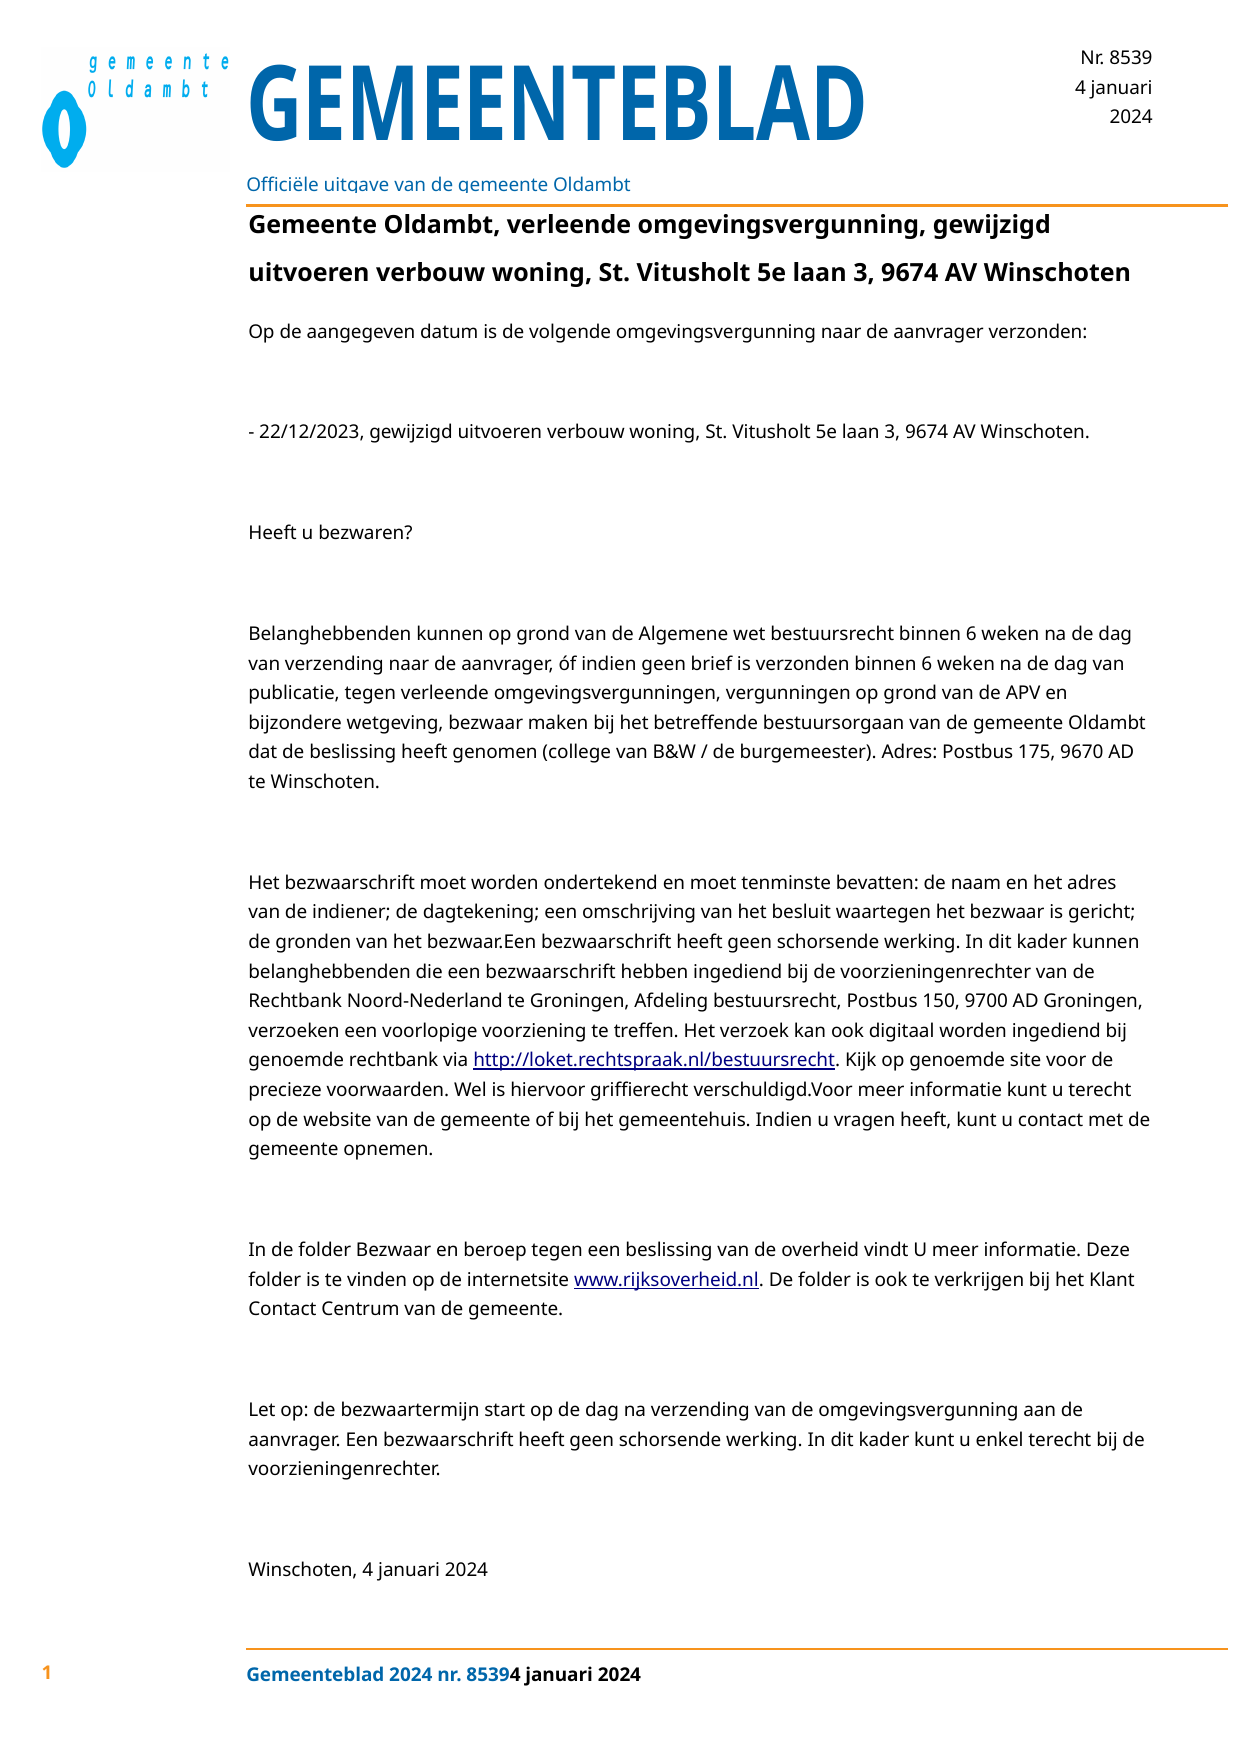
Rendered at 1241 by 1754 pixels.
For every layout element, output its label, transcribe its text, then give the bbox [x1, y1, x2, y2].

picture [41, 47, 231, 172]
text Winschoten, 4 januari 2024 [248, 1556, 1152, 1582]
text Op de aangegeven datum is de volgende omgevingsvergunning naar de aanvrager verzonden: [248, 318, 1152, 344]
text Het bezwaarschrift moet worden ondertekend en moet tenminste bevatten: de naam en het adres van de indiener; de dagtekening; een omschrijving van het besluit waartegen het bezwaar is gericht; de gronden van het bezwaar.Een bezwaarschrift heeft geen schorsende werking. In dit kader kunnen belanghebbenden die een bezwaarschrift hebben ingediend bij de voorzieningenrechter van de Rechtbank Noord-Nederland te Groningen, Afdeling bestuursrecht, Postbus 150, 9700 AD Groningen, verzoeken een voorlopige voorziening te treffen. Het verzoek kan ook digitaal worden ingediend bij genoemde rechtbank via http://loket.rechtspraak.nl/bestuursrecht. Kijk op genoemde site voor de precieze voorwaarden. Wel is hiervoor griffierecht verschuldigd.Voor meer informatie kunt u terecht op de website van de gemeente of bij het gemeentehuis. Indien u vragen heeft, kunt u contact met de gemeente opnemen. [248, 869, 1152, 1161]
text Let op: de bezwaartermijn start op de dag na verzending van de omgevingsvergunning aan de aanvrager. Een bezwaarschrift heeft geen schorsende werking. In dit kader kunt u enkel terecht bij de voorzieningenrechter. [248, 1396, 1152, 1481]
text In de folder Bezwaar en beroep tegen een beslissing van de overheid vindt U meer informatie. Deze folder is te vinden op de internetsite www.rijksoverheid.nl. De folder is ook te verkrijgen bij het Klant Contact Centrum van de gemeente. [248, 1236, 1152, 1321]
text Heeft u bezwaren? [248, 519, 1152, 545]
text Belanghebbenden kunnen op grond van de Algemene wet bestuursrecht binnen 6 weken na de dag van verzending naar de aanvrager, óf indien geen brief is verzonden binnen 6 weken na de dag van publicatie, tegen verleende omgevingsvergunningen, vergunningen op grond van de APV en bijzondere wetgeving, bezwaar maken bij het betreffende bestuursorgaan van de gemeente Oldambt dat de beslissing heeft genomen (college van B&W / de burgemeester). Adres: Postbus 175, 9670 AD te Winschoten. [248, 620, 1152, 794]
text - 22/12/2023, gewijzigd uitvoeren verbouw woning, St. Vitusholt 5e laan 3, 9674 AV Winschoten. [248, 419, 1152, 444]
text Gemeente Oldambt, verleende omgevingsvergunning, gewijzigd uitvoeren verbouw woning, St. Vitusholt 5e laan 3, 9674 AV Winschoten [248, 207, 1152, 288]
